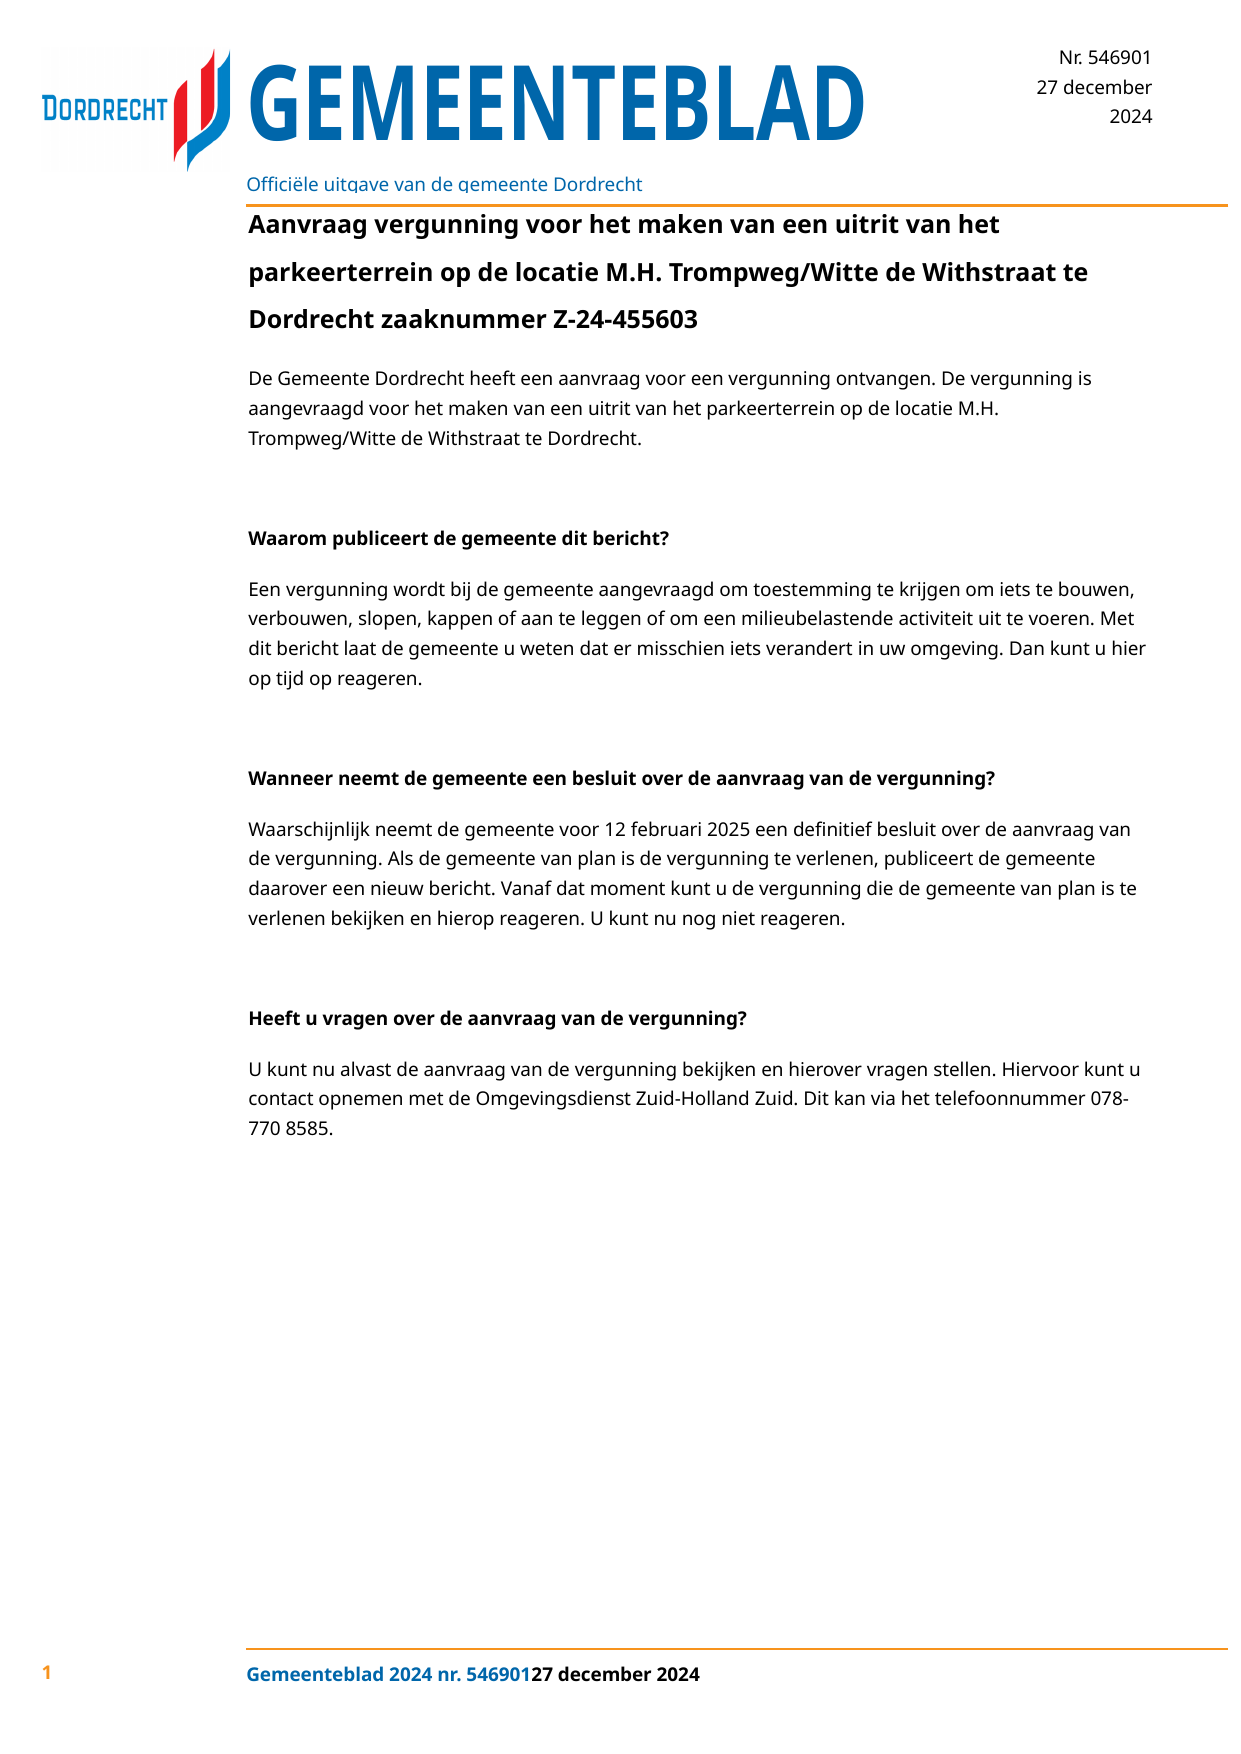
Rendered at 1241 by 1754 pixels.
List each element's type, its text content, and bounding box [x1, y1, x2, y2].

text Heeft u vragen over de aanvraag van de vergunning? [248, 1006, 1152, 1031]
text Wanneer neemt de gemeente een besluit over de aanvraag van de vergunning? [248, 766, 1152, 791]
text Een vergunning wordt bij de gemeente aangevraagd om toestemming te krijgen om iets te bouwen, verbouwen, slopen, kappen of aan te leggen of om een milieubelastende activiteit uit te voeren. Met dit bericht laat de gemeente u weten dat er misschien iets verandert in uw omgeving. Dan kunt u hier op tijd op reageren. [248, 576, 1152, 690]
text De Gemeente Dordrecht heeft een aanvraag voor een vergunning ontvangen. De vergunning is aangevraagd voor het maken van een uitrit van het parkeerterrein op de locatie M.H. Trompweg/Witte de Withstraat te Dordrecht. [248, 366, 1152, 450]
text Waarom publiceert de gemeente dit bericht? [248, 526, 1152, 551]
text Waarschijnlijk neemt de gemeente voor 12 februari 2025 een definitief besluit over de aanvraag van de vergunning. Als de gemeente van plan is de vergunning te verlenen, publiceert de gemeente daarover een nieuw bericht. Vanaf dat moment kunt u de vergunning die de gemeente van plan is te verlenen bekijken en hierop reageren. U kunt nu nog niet reageren. [248, 816, 1152, 930]
text U kunt nu alvast de aanvraag van de vergunning bekijken en hierover vragen stellen. Hiervoor kunt u contact opnemen met de Omgevingsdienst Zuid-Holland Zuid. Dit kan via het telefoonnummer 078-770 8585. [248, 1056, 1152, 1141]
picture [41, 47, 231, 172]
text Aanvraag vergunning voor het maken van een uitrit van het parkeerterrein op de locatie M.H. Trompweg/Witte de Withstraat te Dordrecht zaaknummer Z-24-455603 [248, 207, 1152, 336]
